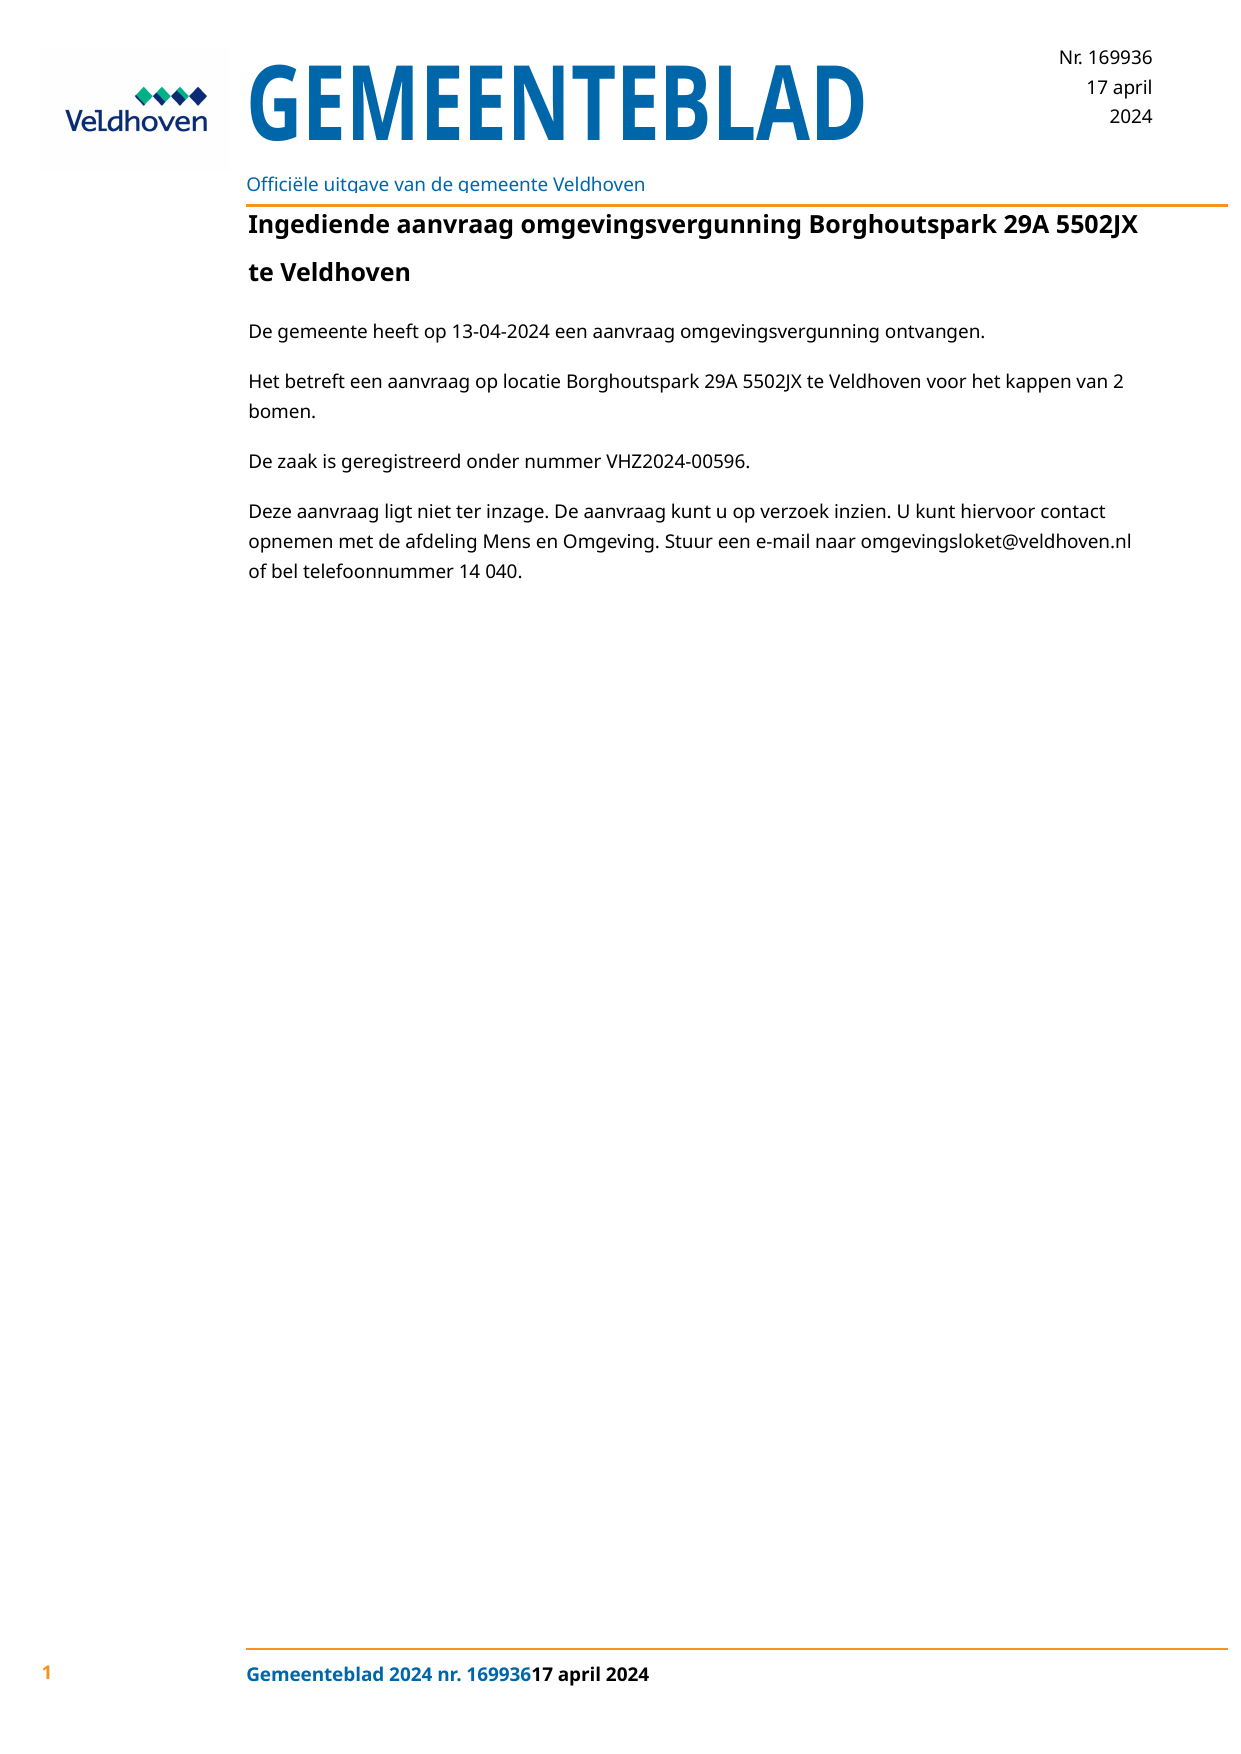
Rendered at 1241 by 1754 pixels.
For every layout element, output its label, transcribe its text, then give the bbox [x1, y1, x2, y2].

text Ingediende aanvraag omgevingsvergunning Borghoutspark 29A 5502JX te Veldhoven [248, 207, 1152, 288]
text Het betreft een aanvraag op locatie Borghoutspark 29A 5502JX te Veldhoven voor het kappen van 2 bomen. [248, 368, 1152, 424]
text De zaak is geregistreerd onder nummer VHZ2024-00596. [248, 448, 1152, 474]
picture [41, 47, 231, 172]
text De gemeente heeft op 13-04-2024 een aanvraag omgevingsvergunning ontvangen. [248, 318, 1152, 344]
text Deze aanvraag ligt niet ter inzage. De aanvraag kunt u op verzoek inzien. U kunt hiervoor contact opnemen met de afdeling Mens en Omgeving. Stuur een e-mail naar omgevingsloket@veldhoven.nl of bel telefoonnummer 14 040. [248, 499, 1152, 584]
